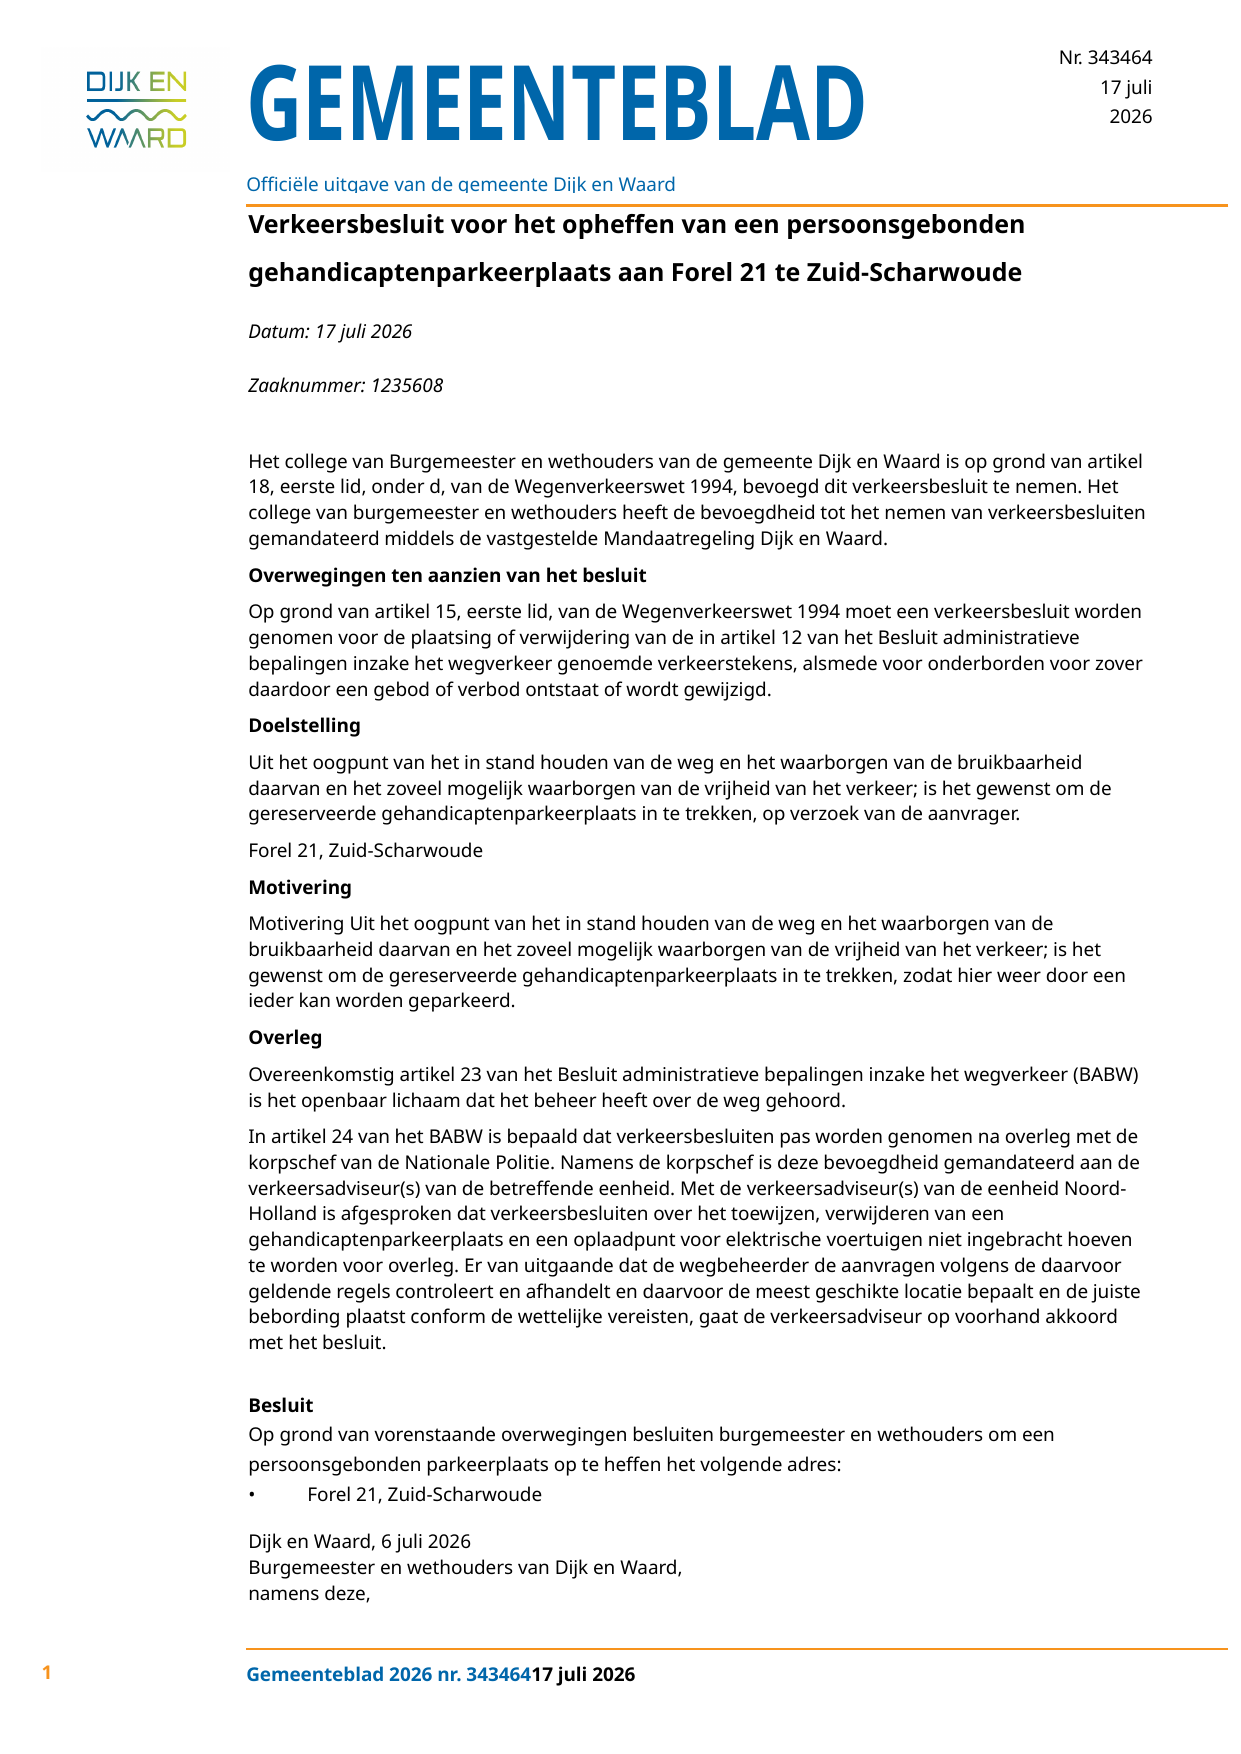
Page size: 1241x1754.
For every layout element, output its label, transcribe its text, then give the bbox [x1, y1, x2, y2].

text Dijk en Waard, 6 juli 2026 [248, 1528, 1152, 1554]
text namens deze, [248, 1580, 1152, 1606]
text Besluit [248, 1392, 1152, 1418]
text Datum: 17 juli 2026 [248, 318, 1152, 344]
text Forel 21, Zuid-Scharwoude [248, 837, 1152, 863]
text Overleg [248, 1024, 1152, 1050]
text Zaaknummer: 1235608 [248, 372, 1152, 398]
text Burgemeester en wethouders van Dijk en Waard, [248, 1554, 1152, 1580]
text Op grond van artikel 15, eerste lid, van de Wegenverkeerswet 1994 moet een verkeersbesluit worden genomen voor de plaatsing of verwijdering van de in artikel 12 van het Besluit administratieve bepalingen inzake het wegverkeer genoemde verkeerstekens, alsmede voor onderborden voor zover daardoor een gebod of verbod ontstaat of wordt gewijzigd. [248, 598, 1152, 701]
text Op grond van vorenstaande overwegingen besluiten burgemeester en wethouders om een persoonsgebonden parkeerplaats op te heffen het volgende adres: [248, 1422, 1152, 1477]
text In artikel 24 van het BABW is bepaald dat verkeersbesluiten pas worden genomen na overleg met de korpschef van de Nationale Politie. Namens de korpschef is deze bevoegdheid gemandateerd aan de verkeersadviseur(s) van de betreffende eenheid. Met de verkeersadviseur(s) van de eenheid Noord-Holland is afgesproken dat verkeersbesluiten over het toewijzen, verwijderen van een gehandicaptenparkeerplaats en een oplaadpunt voor elektrische voertuigen niet ingebracht hoeven te worden voor overleg. Er van uitgaande dat de wegbeheerder de aanvragen volgens de daarvoor geldende regels controleert en afhandelt en daarvoor de meest geschikte locatie bepaalt en de juiste bebording plaatst conform de wettelijke vereisten, gaat de verkeersadviseur op voorhand akkoord met het besluit. [248, 1123, 1152, 1355]
list Forel 21, Zuid-Scharwoude [248, 1481, 1152, 1506]
text Motivering [248, 874, 1152, 899]
text Verkeersbesluit voor het opheffen van een persoonsgebonden gehandicaptenparkeerplaats aan Forel 21 te Zuid-Scharwoude [248, 207, 1152, 288]
text Uit het oogpunt van het in stand houden van de weg en het waarborgen van de bruikbaarheid daarvan en het zoveel mogelijk waarborgen van de vrijheid van het verkeer; is het gewenst om de gereserveerde gehandicaptenparkeerplaats in te trekken, op verzoek van de aanvrager. [248, 749, 1152, 826]
text Doelstelling [248, 712, 1152, 738]
text Overwegingen ten aanzien van het besluit [248, 562, 1152, 588]
text Het college van Burgemeester en wethouders van de gemeente Dijk en Waard is op grond van artikel 18, eerste lid, onder d, van de Wegenverkeerswet 1994, bevoegd dit verkeersbesluit te nemen. Het college van burgemeester en wethouders heeft de bevoegdheid tot het nemen van verkeersbesluiten gemandateerd middels de vastgestelde Mandaatregeling Dijk en Waard. [248, 448, 1152, 551]
text Motivering Uit het oogpunt van het in stand houden van de weg en het waarborgen van de bruikbaarheid daarvan en het zoveel mogelijk waarborgen van de vrijheid van het verkeer; is het gewenst om de gereserveerde gehandicaptenparkeerplaats in te trekken, zodat hier weer door een ieder kan worden geparkeerd. [248, 911, 1152, 1013]
picture [41, 47, 231, 172]
text Overeenkomstig artikel 23 van het Besluit administratieve bepalingen inzake het wegverkeer (BABW) is het openbaar lichaam dat het beheer heeft over de weg gehoord. [248, 1061, 1152, 1112]
